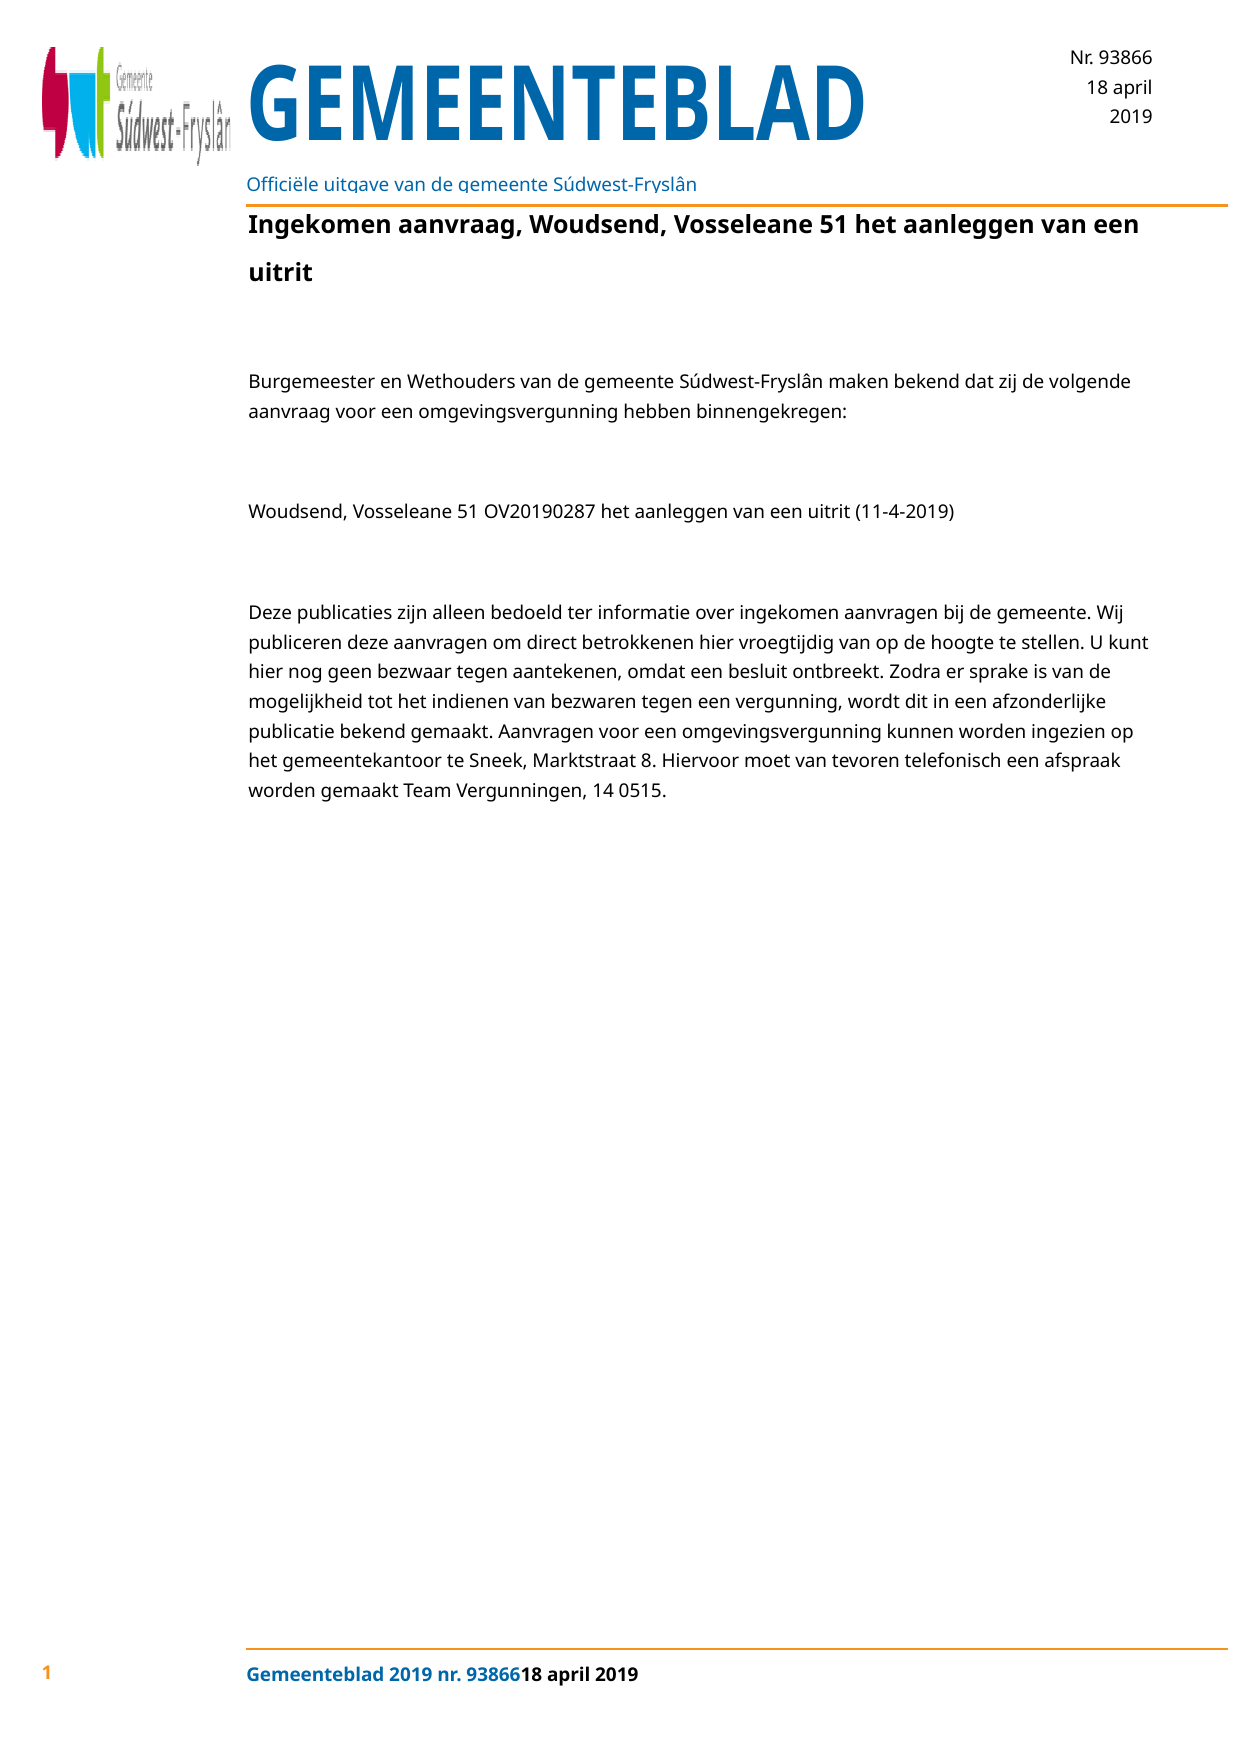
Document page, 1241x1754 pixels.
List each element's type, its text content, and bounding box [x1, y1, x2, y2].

text Burgemeester en Wethouders van de gemeente Súdwest-Fryslân maken bekend dat zij de volgende aanvraag voor een omgevingsvergunning hebben binnengekregen: [248, 368, 1152, 424]
picture [41, 47, 231, 172]
text Deze publicaties zijn alleen bedoeld ter informatie over ingekomen aanvragen bij de gemeente. Wij publiceren deze aanvragen om direct betrokkenen hier vroegtijdig van op de hoogte te stellen. U kunt hier nog geen bezwaar tegen aantekenen, omdat een besluit ontbreekt. Zodra er sprake is van de mogelijkheid tot het indienen van bezwaren tegen een vergunning, wordt dit in een afzonderlijke publicatie bekend gemaakt. Aanvragen voor een omgevingsvergunning kunnen worden ingezien op het gemeentekantoor te Sneek, Marktstraat 8. Hiervoor moet van tevoren telefonisch een afspraak worden gemaakt Team Vergunningen, 14 0515. [248, 599, 1152, 803]
text Woudsend, Vosseleane 51 OV20190287 het aanleggen van een uitrit (11-4-2019) [248, 499, 1152, 524]
text Ingekomen aanvraag, Woudsend, Vosseleane 51 het aanleggen van een uitrit [248, 207, 1152, 288]
